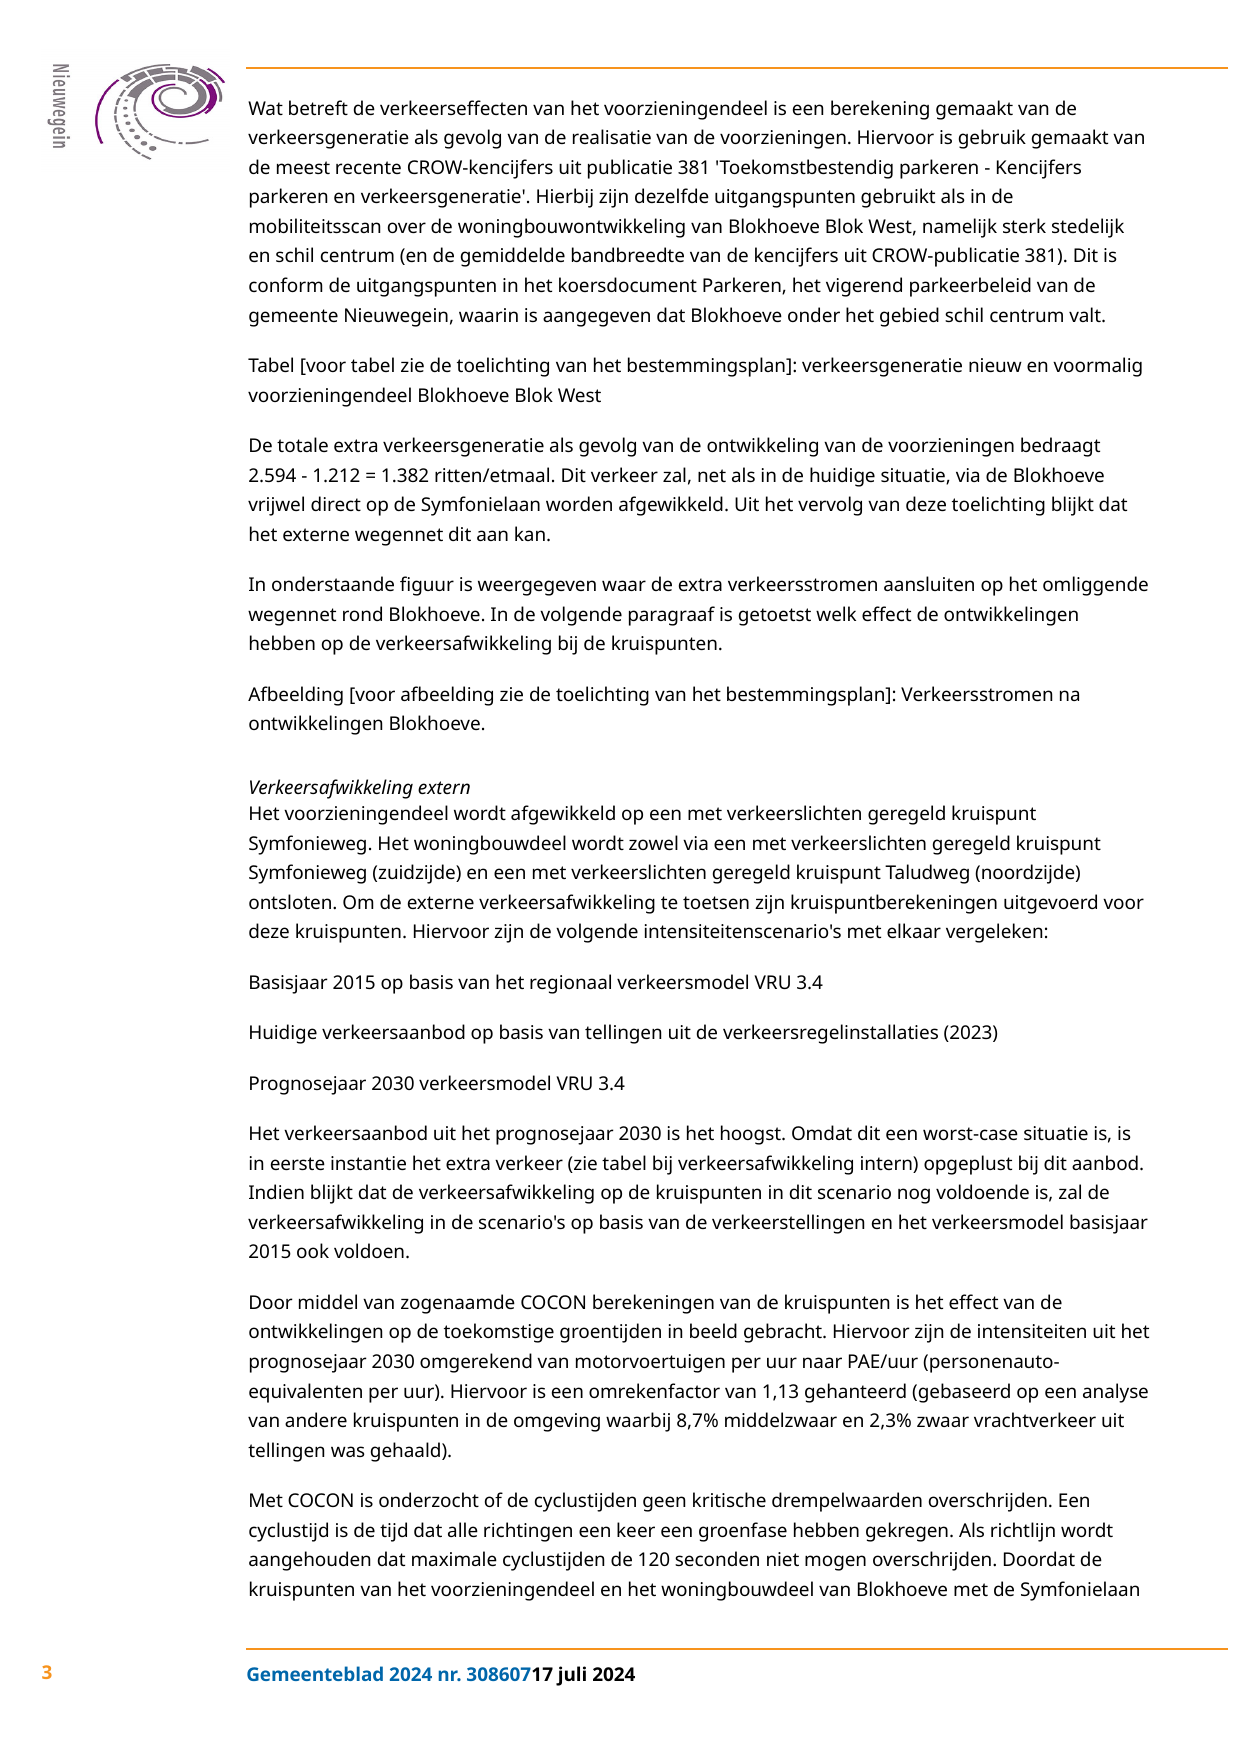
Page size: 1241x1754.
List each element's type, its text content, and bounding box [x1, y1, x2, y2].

text Met COCON is onderzocht of de cyclustijden geen kritische drempelwaarden overschrijden. Een cyclustijd is de tijd dat alle richtingen een keer een groenfase hebben gekregen. Als richtlijn wordt aangehouden dat maximale cyclustijden de 120 seconden niet mogen overschrijden. Doordat de kruispunten van het voorzieningendeel en het woningbouwdeel van Blokhoeve met de Symfonielaan [248, 1487, 1152, 1602]
text Door middel van zogenaamde COCON berekeningen van de kruispunten is het effect van de ontwikkelingen op de toekomstige groentijden in beeld gebracht. Hiervoor zijn de intensiteiten uit het prognosejaar 2030 omgerekend van motorvoertuigen per uur naar PAE/uur (personenauto-equivalenten per uur). Hiervoor is een omrekenfactor van 1,13 gehanteerd (gebaseerd op een analyse van andere kruispunten in de omgeving waarbij 8,7% middelzwaar en 2,3% zwaar vrachtverkeer uit tellingen was gehaald). [248, 1289, 1152, 1463]
text In onderstaande figuur is weergegeven waar de extra verkeersstromen aansluiten op het omliggende wegennet rond Blokhoeve. In de volgende paragraaf is getoetst welk effect de ontwikkelingen hebben op de verkeersafwikkeling bij de kruispunten. [248, 571, 1152, 656]
text Het verkeersaanbod uit het prognosejaar 2030 is het hoogst. Omdat dit een worst-case situatie is, is in eerste instantie het extra verkeer (zie tabel bij verkeersafwikkeling intern) opgeplust bij dit aanbod. Indien blijkt dat de verkeersafwikkeling op de kruispunten in dit scenario nog voldoende is, zal de verkeersafwikkeling in de scenario's op basis van de verkeerstellingen en het verkeersmodel basisjaar 2015 ook voldoen. [248, 1120, 1152, 1264]
text Basisjaar 2015 op basis van het regionaal verkeersmodel VRU 3.4 [248, 969, 1152, 995]
text De totale extra verkeersgeneratie als gevolg van de ontwikkeling van de voorzieningen bedraagt 2.594 - 1.212 = 1.382 ritten/etmaal. Dit verkeer zal, net als in de huidige situatie, via de Blokhoeve vrijwel direct op de Symfonielaan worden afgewikkeld. Uit het vervolg van deze toelichting blijkt dat het externe wegennet dit aan kan. [248, 432, 1152, 547]
text Afbeelding [voor afbeelding zie de toelichting van het bestemmingsplan]: Verkeersstromen na ontwikkelingen Blokhoeve. [248, 681, 1152, 736]
text Prognosejaar 2030 verkeersmodel VRU 3.4 [248, 1070, 1152, 1096]
text Wat betreft de verkeerseffecten van het voorzieningendeel is een berekening gemaakt van de verkeersgeneratie als gevolg van de realisatie van de voorzieningen. Hiervoor is gebruik gemaakt van de meest recente CROW-kencijfers uit publicatie 381 'Toekomstbestendig parkeren - Kencijfers parkeren en verkeersgeneratie'. Hierbij zijn dezelfde uitgangspunten gebruikt als in de mobiliteitsscan over de woningbouwontwikkeling van Blokhoeve Blok West, namelijk sterk stedelijk en schil centrum (en de gemiddelde bandbreedte van de kencijfers uit CROW-publicatie 381). Dit is conform de uitgangspunten in het koersdocument Parkeren, het vigerend parkeerbeleid van de gemeente Nieuwegein, waarin is aangegeven dat Blokhoeve onder het gebied schil centrum valt. [248, 95, 1152, 328]
text Tabel [voor tabel zie de toelichting van het bestemmingsplan]: verkeersgeneratie nieuw en voormalig voorzieningendeel Blokhoeve Blok West [248, 352, 1152, 408]
picture [41, 47, 231, 172]
text Huidige verkeersaanbod op basis van tellingen uit de verkeersregelinstallaties (2023) [248, 1019, 1152, 1045]
text Het voorzieningendeel wordt afgewikkeld op een met verkeerslichten geregeld kruispunt Symfonieweg. Het woningbouwdeel wordt zowel via een met verkeerslichten geregeld kruispunt Symfonieweg (zuidzijde) en een met verkeerslichten geregeld kruispunt Taludweg (noordzijde) ontsloten. Om de externe verkeersafwikkeling te toetsen zijn kruispuntberekeningen uitgevoerd voor deze kruispunten. Hiervoor zijn de volgende intensiteitenscenario's met elkaar vergeleken: [248, 800, 1152, 944]
text Verkeersafwikkeling extern [248, 774, 1152, 800]
